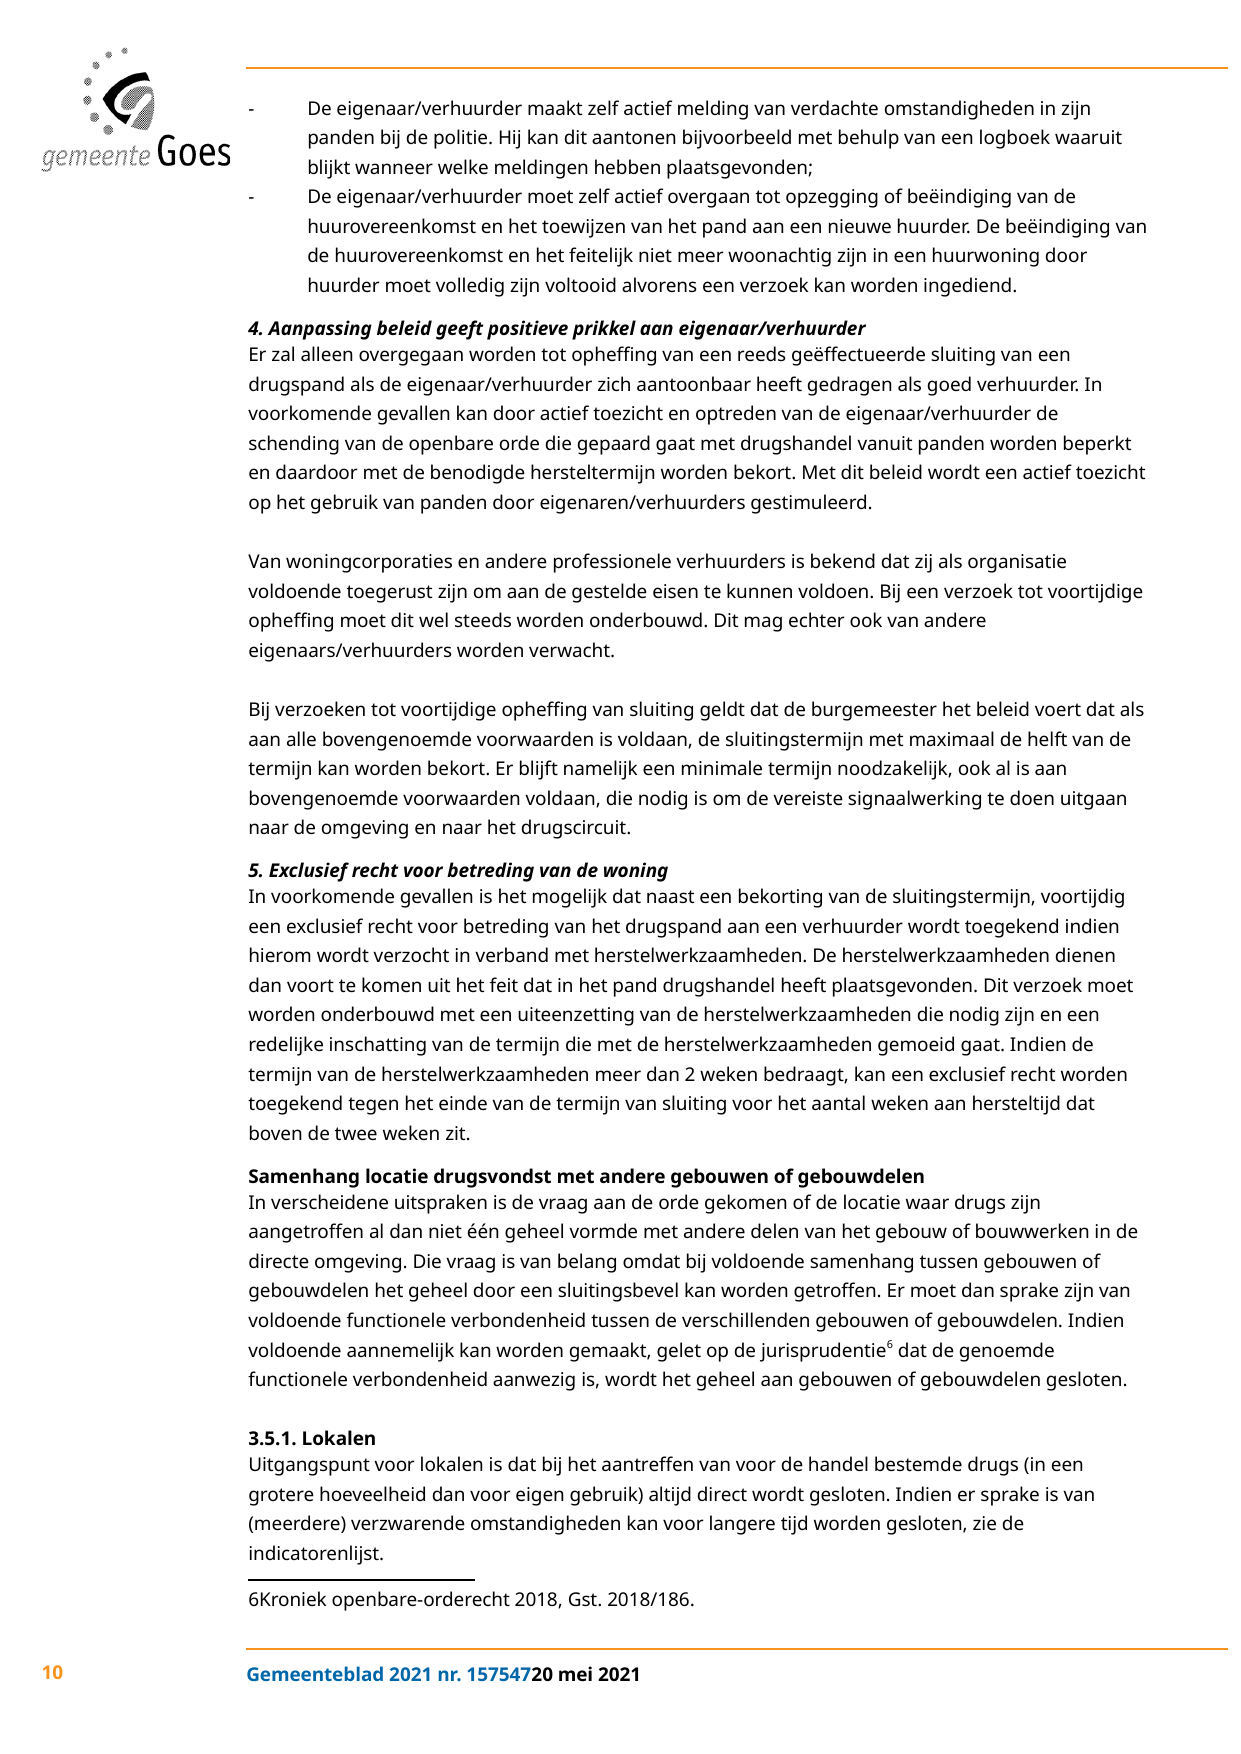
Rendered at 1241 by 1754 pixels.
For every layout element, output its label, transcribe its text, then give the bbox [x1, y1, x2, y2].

text Er zal alleen overgegaan worden tot opheffing van een reeds geëffectueerde sluiting van een drugspand als de eigenaar/verhuurder zich aantoonbaar heeft gedragen als goed verhuurder. In voorkomende gevallen kan door actief toezicht en optreden van de eigenaar/verhuurder de schending van de openbare orde die gepaard gaat met drugshandel vanuit panden worden beperkt en daardoor met de benodigde hersteltermijn worden bekort. Met dit beleid wordt een actief toezicht op het gebruik van panden door eigenaren/verhuurders gestimuleerd. [248, 341, 1152, 515]
text Kroniek openbare-orderecht 2018, Gst. 2018/186. [248, 1586, 1152, 1612]
text Van woningcorporaties en andere professionele verhuurders is bekend dat zij als organisatie voldoende toegerust zijn om aan de gestelde eisen te kunnen voldoen. Bij een verzoek tot voortijdige opheffing moet dit wel steeds worden onderbouwd. Dit mag echter ook van andere eigenaars/verhuurders worden verwacht. [248, 548, 1152, 663]
text Samenhang locatie drugsvondst met andere gebouwen of gebouwdelen [248, 1163, 1152, 1189]
text Uitgangspunt voor lokalen is dat bij het aantreffen van voor de handel bestemde drugs (in een grotere hoeveelheid dan voor eigen gebruik) altijd direct wordt gesloten. Indien er sprake is van (meerdere) verzwarende omstandigheden kan voor langere tijd worden gesloten, zie de indicatorenlijst. [248, 1451, 1152, 1566]
text 5. Exclusief recht voor betreding van de woning [248, 858, 1152, 883]
text 4. Aanpassing beleid geeft positieve prikkel aan eigenaar/verhuurder [248, 315, 1152, 341]
picture [41, 47, 231, 172]
list De eigenaar/verhuurder maakt zelf actief melding van verdachte omstandigheden in zijn panden bij de politie. Hij kan dit aantonen bijvoorbeeld met behulp van een logboek waaruit blijkt wanneer welke meldingen hebben plaatsgevonden; [248, 95, 1152, 180]
text In voorkomende gevallen is het mogelijk dat naast een bekorting van de sluitingstermijn, voortijdig een exclusief recht voor betreding van het drugspand aan een verhuurder wordt toegekend indien hierom wordt verzocht in verband met herstelwerkzaamheden. De herstelwerkzaamheden dienen dan voort te komen uit het feit dat in het pand drugshandel heeft plaatsgevonden. Dit verzoek moet worden onderbouwd met een uiteenzetting van de herstelwerkzaamheden die nodig zijn en een redelijke inschatting van de termijn die met de herstelwerkzaamheden gemoeid gaat. Indien de termijn van de herstelwerkzaamheden meer dan 2 weken bedraagt, kan een exclusief recht worden toegekend tegen het einde van de termijn van sluiting voor het aantal weken aan hersteltijd dat boven de twee weken zit. [248, 883, 1152, 1146]
text In verscheidene uitspraken is de vraag aan de orde gekomen of de locatie waar drugs zijn aangetroffen al dan niet één geheel vormde met andere delen van het gebouw of bouwwerken in de directe omgeving. Die vraag is van belang omdat bij voldoende samenhang tussen gebouwen of gebouwdelen het geheel door een sluitingsbevel kan worden getroffen. Er moet dan sprake zijn van voldoende functionele verbondenheid tussen de verschillenden gebouwen of gebouwdelen. Indien voldoende aannemelijk kan worden gemaakt, gelet op de jurisprudentie dat de genoemde functionele verbondenheid aanwezig is, wordt het geheel aan gebouwen of gebouwdelen gesloten. [248, 1189, 1152, 1392]
list De eigenaar/verhuurder moet zelf actief overgaan tot opzegging of beëindiging van de huurovereenkomst en het toewijzen van het pand aan een nieuwe huurder. De beëindiging van de huurovereenkomst en het feitelijk niet meer woonachtig zijn in een huurwoning door huurder moet volledig zijn voltooid alvorens een verzoek kan worden ingediend. [248, 183, 1152, 298]
text Bij verzoeken tot voortijdige opheffing van sluiting geldt dat de burgemeester het beleid voert dat als aan alle bovengenoemde voorwaarden is voldaan, de sluitingstermijn met maximaal de helft van de termijn kan worden bekort. Er blijft namelijk een minimale termijn noodzakelijk, ook al is aan bovengenoemde voorwaarden voldaan, die nodig is om de vereiste signaalwerking te doen uitgaan naar de omgeving en naar het drugscircuit. [248, 696, 1152, 840]
text 3.5.1. Lokalen [248, 1426, 1152, 1451]
